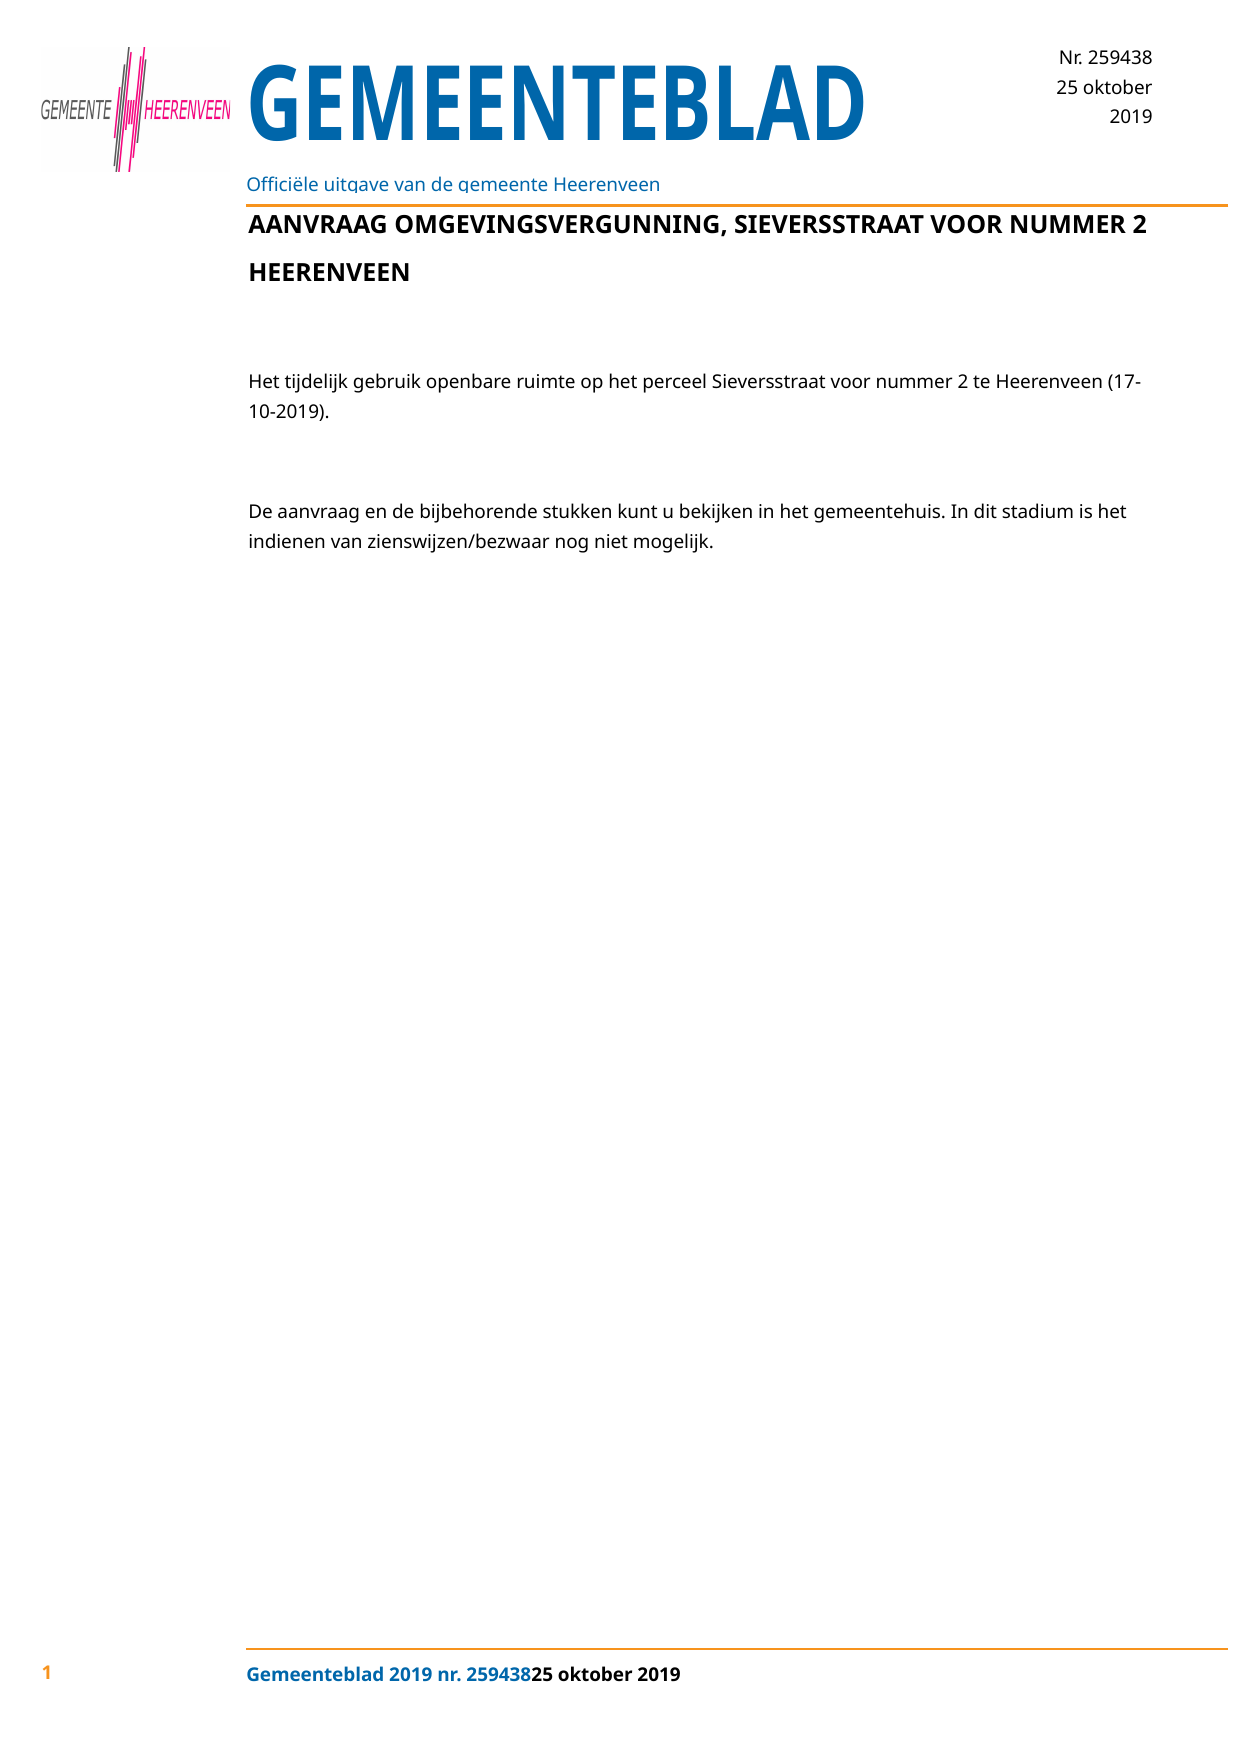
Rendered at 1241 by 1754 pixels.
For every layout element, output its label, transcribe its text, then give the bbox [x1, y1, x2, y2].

text AANVRAAG OMGEVINGSVERGUNNING, SIEVERSSTRAAT VOOR NUMMER 2 HEERENVEEN [248, 207, 1152, 288]
text Het tijdelijk gebruik openbare ruimte op het perceel Sieversstraat voor nummer 2 te Heerenveen (17-10-2019). [248, 368, 1152, 424]
picture [41, 47, 231, 172]
text De aanvraag en de bijbehorende stukken kunt u bekijken in het gemeentehuis. In dit stadium is het indienen van zienswijzen/bezwaar nog niet mogelijk. [248, 499, 1152, 554]
